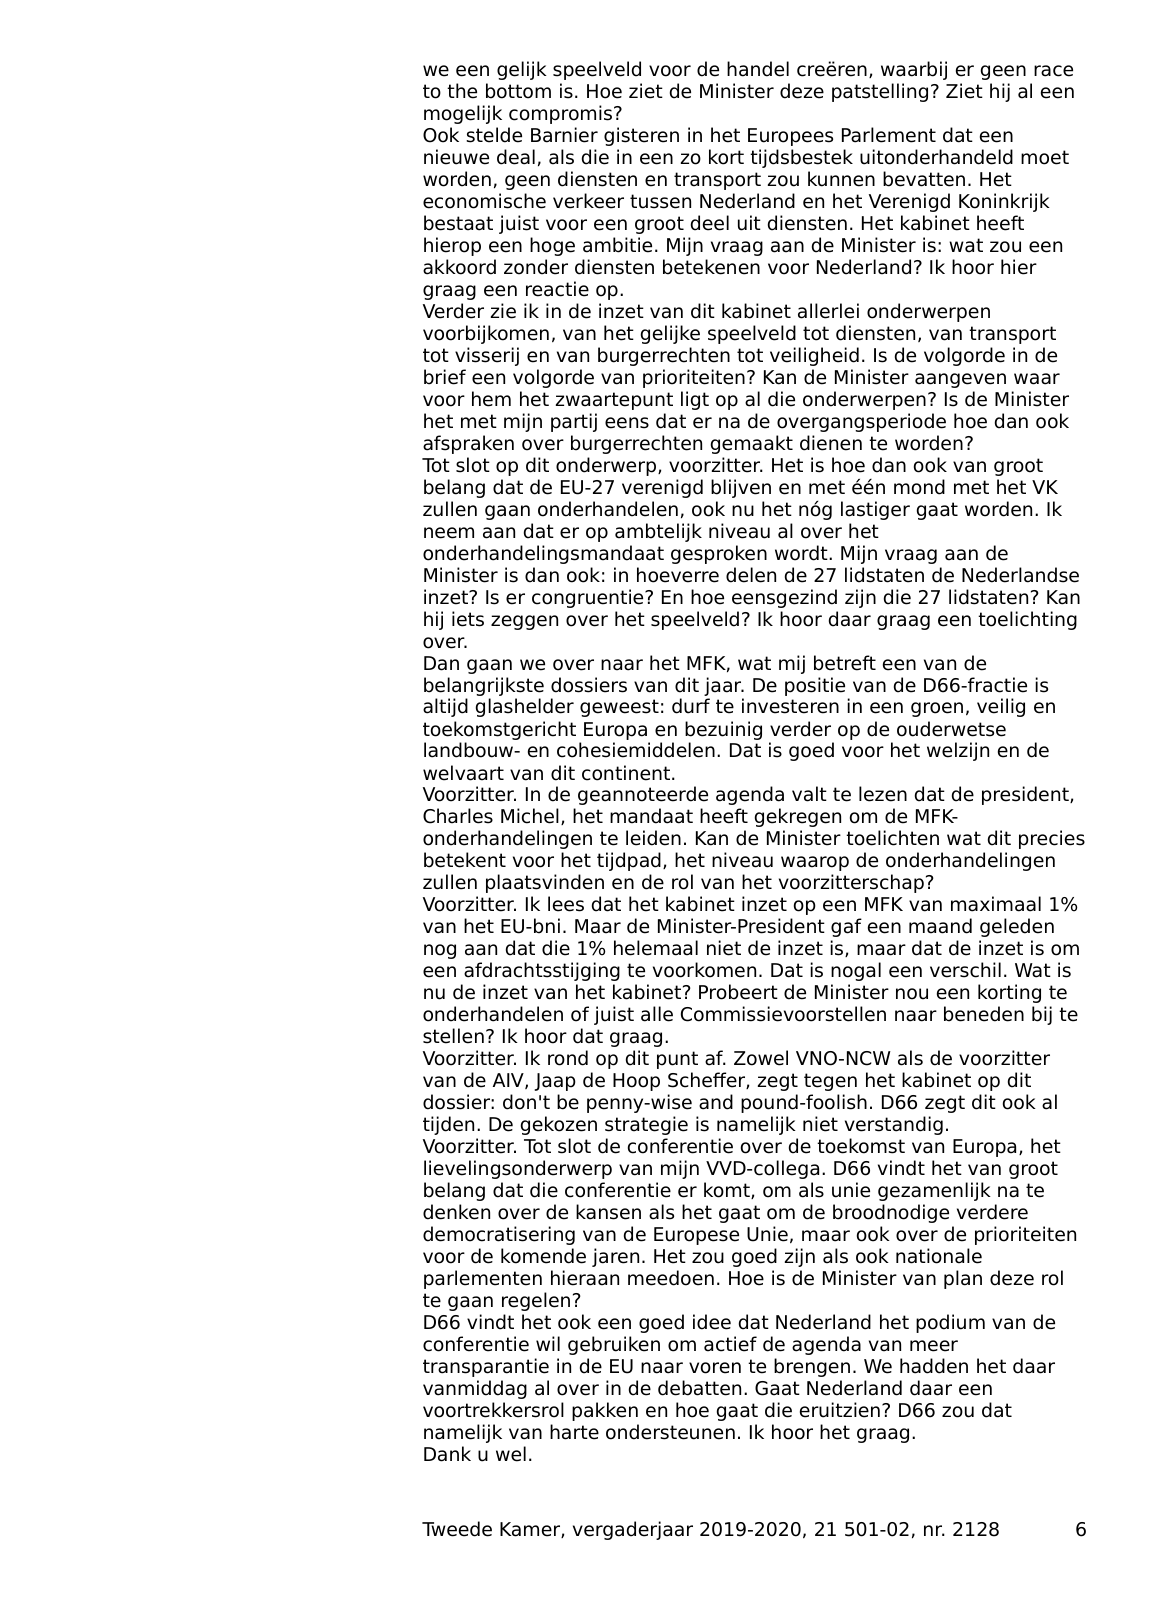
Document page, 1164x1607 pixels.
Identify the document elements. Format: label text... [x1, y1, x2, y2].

text Dank u wel. [422, 1444, 1087, 1466]
text Voorzitter. Ik rond op dit punt af. Zowel VNO-NCW als de voorzitter van de AIV, Jaap de Hoop Scheffer, zegt tegen het kabinet op dit dossier: don't be penny-wise and pound-foolish. D66 zegt dit ook al tijden. De gekozen strategie is namelijk niet verstandig. [422, 1048, 1087, 1136]
text Verder zie ik in de inzet van dit kabinet allerlei onderwerpen voorbijkomen, van het gelijke speelveld tot diensten, van transport tot visserij en van burgerrechten tot veiligheid. Is de volgorde in de brief een volgorde van prioriteiten? Kan de Minister aangeven waar voor hem het zwaartepunt ligt op al die onderwerpen? Is de Minister het met mijn partij eens dat er na de overgangsperiode hoe dan ook afspraken over burgerrechten gemaakt dienen te worden? [422, 301, 1087, 455]
text D66 vindt het ook een goed idee dat Nederland het podium van de conferentie wil gebruiken om actief de agenda van meer transparantie in de EU naar voren te brengen. We hadden het daar vanmiddag al over in de debatten. Gaat Nederland daar een voortrekkersrol pakken en hoe gaat die eruitzien? D66 zou dat namelijk van harte ondersteunen. Ik hoor het graag. [422, 1312, 1087, 1444]
text Tot slot op dit onderwerp, voorzitter. Het is hoe dan ook van groot belang dat de EU-27 verenigd blijven en met één mond met het VK zullen gaan onderhandelen, ook nu het nóg lastiger gaat worden. Ik neem aan dat er op ambtelijk niveau al over het onderhandelingsmandaat gesproken wordt. Mijn vraag aan de Minister is dan ook: in hoeverre delen de 27 lidstaten de Nederlandse inzet? Is er congruentie? En hoe eensgezind zijn die 27 lidstaten? Kan hij iets zeggen over het speelveld? Ik hoor daar graag een toelichting over. [422, 455, 1087, 652]
text Voorzitter. Ik lees dat het kabinet inzet op een MFK van maximaal 1% van het EU-bni. Maar de Minister-President gaf een maand geleden nog aan dat die 1% helemaal niet de inzet is, maar dat de inzet is om een afdrachtsstijging te voorkomen. Dat is nogal een verschil. Wat is nu de inzet van het kabinet? Probeert de Minister nou een korting te onderhandelen of juist alle Commissievoorstellen naar beneden bij te stellen? Ik hoor dat graag. [422, 894, 1087, 1048]
text we een gelijk speelveld voor de handel creëren, waarbij er geen race to the bottom is. Hoe ziet de Minister deze patstelling? Ziet hij al een mogelijk compromis? [422, 59, 1087, 125]
text Voorzitter. In de geannoteerde agenda valt te lezen dat de president, Charles Michel, het mandaat heeft gekregen om de MFK-onderhandelingen te leiden. Kan de Minister toelichten wat dit precies betekent voor het tijdpad, het niveau waarop de onderhandelingen zullen plaatsvinden en de rol van het voorzitterschap? [422, 784, 1087, 894]
text Dan gaan we over naar het MFK, wat mij betreft een van de belangrijkste dossiers van dit jaar. De positie van de D66-fractie is altijd glashelder geweest: durf te investeren in een groen, veilig en toekomstgericht Europa en bezuinig verder op de ouderwetse landbouw- en cohesiemiddelen. Dat is goed voor het welzijn en de welvaart van dit continent. [422, 652, 1087, 784]
text Ook stelde Barnier gisteren in het Europees Parlement dat een nieuwe deal, als die in een zo kort tijdsbestek uitonderhandeld moet worden, geen diensten en transport zou kunnen bevatten. Het economische verkeer tussen Nederland en het Verenigd Koninkrijk bestaat juist voor een groot deel uit diensten. Het kabinet heeft hierop een hoge ambitie. Mijn vraag aan de Minister is: wat zou een akkoord zonder diensten betekenen voor Nederland? Ik hoor hier graag een reactie op. [422, 125, 1087, 301]
text Voorzitter. Tot slot de conferentie over de toekomst van Europa, het lievelingsonderwerp van mijn VVD-collega. D66 vindt het van groot belang dat die conferentie er komt, om als unie gezamenlijk na te denken over de kansen als het gaat om de broodnodige verdere democratisering van de Europese Unie, maar ook over de prioriteiten voor de komende jaren. Het zou goed zijn als ook nationale parlementen hieraan meedoen. Hoe is de Minister van plan deze rol te gaan regelen? [422, 1136, 1087, 1312]
